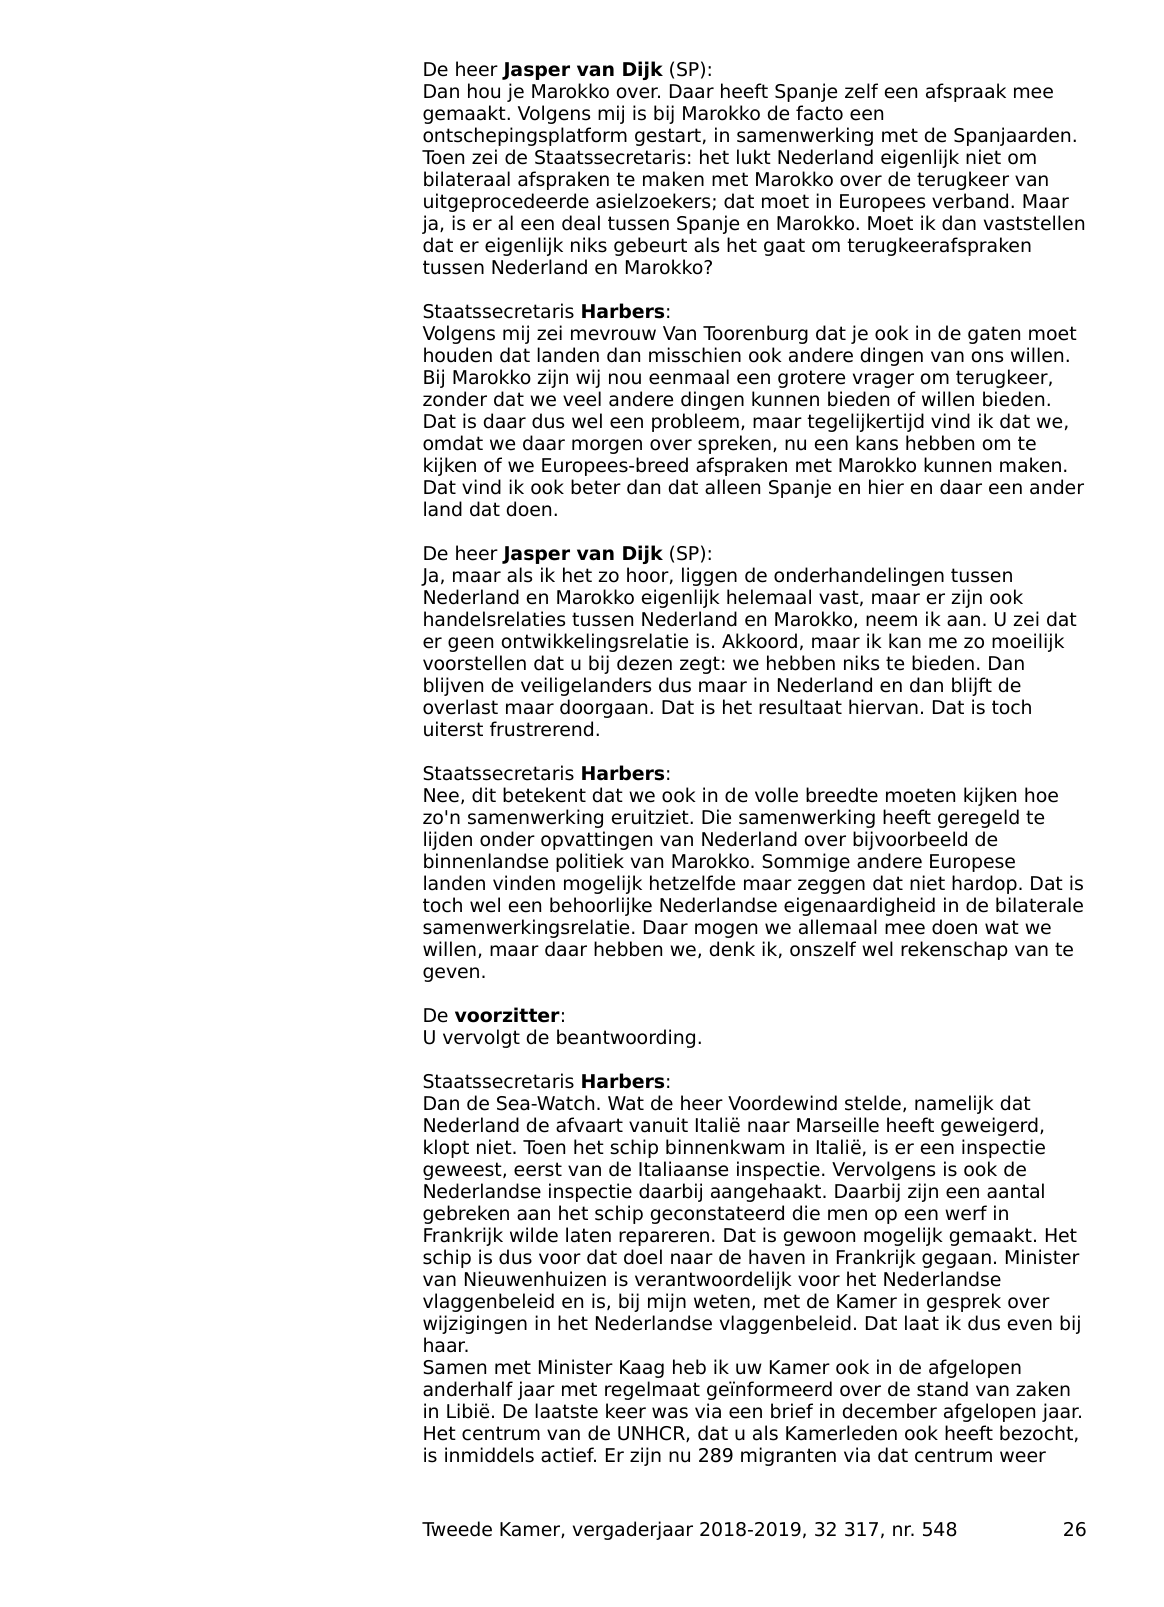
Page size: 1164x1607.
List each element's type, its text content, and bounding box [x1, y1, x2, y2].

text Staatssecretaris Harbers: [422, 1071, 1087, 1093]
text Dan hou je Marokko over. Daar heeft Spanje zelf een afspraak mee gemaakt. Volgens mij is bij Marokko de facto een ontschepingsplatform gestart, in samenwerking met de Spanjaarden. Toen zei de Staatssecretaris: het lukt Nederland eigenlijk niet om bilateraal afspraken te maken met Marokko over de terugkeer van uitgeprocedeerde asielzoekers; dat moet in Europees verband. Maar ja, is er al een deal tussen Spanje en Marokko. Moet ik dan vaststellen dat er eigenlijk niks gebeurt als het gaat om terugkeerafspraken tussen Nederland en Marokko? [422, 81, 1087, 279]
text Staatssecretaris Harbers: [422, 763, 1087, 785]
text Volgens mij zei mevrouw Van Toorenburg dat je ook in de gaten moet houden dat landen dan misschien ook andere dingen van ons willen. Bij Marokko zijn wij nou eenmaal een grotere vrager om terugkeer, zonder dat we veel andere dingen kunnen bieden of willen bieden. Dat is daar dus wel een probleem, maar tegelijkertijd vind ik dat we, omdat we daar morgen over spreken, nu een kans hebben om te kijken of we Europees-breed afspraken met Marokko kunnen maken. Dat vind ik ook beter dan dat alleen Spanje en hier en daar een ander land dat doen. [422, 323, 1087, 521]
text De heer Jasper van Dijk (SP): [422, 543, 1087, 565]
text U vervolgt de beantwoording. [422, 1027, 1087, 1049]
text De heer Jasper van Dijk (SP): [422, 59, 1087, 81]
text De voorzitter: [422, 1005, 1087, 1027]
text Ja, maar als ik het zo hoor, liggen de onderhandelingen tussen Nederland en Marokko eigenlijk helemaal vast, maar er zijn ook handelsrelaties tussen Nederland en Marokko, neem ik aan. U zei dat er geen ontwikkelingsrelatie is. Akkoord, maar ik kan me zo moeilijk voorstellen dat u bij dezen zegt: we hebben niks te bieden. Dan blijven de veiligelanders dus maar in Nederland en dan blijft de overlast maar doorgaan. Dat is het resultaat hiervan. Dat is toch uiterst frustrerend. [422, 565, 1087, 741]
text Staatssecretaris Harbers: [422, 301, 1087, 323]
text Nee, dit betekent dat we ook in de volle breedte moeten kijken hoe zo'n samenwerking eruitziet. Die samenwerking heeft geregeld te lijden onder opvattingen van Nederland over bijvoorbeeld de binnenlandse politiek van Marokko. Sommige andere Europese landen vinden mogelijk hetzelfde maar zeggen dat niet hardop. Dat is toch wel een behoorlijke Nederlandse eigenaardigheid in de bilaterale samenwerkingsrelatie. Daar mogen we allemaal mee doen wat we willen, maar daar hebben we, denk ik, onszelf wel rekenschap van te geven. [422, 785, 1087, 983]
text Dan de Sea-Watch. Wat de heer Voordewind stelde, namelijk dat Nederland de afvaart vanuit Italië naar Marseille heeft geweigerd, klopt niet. Toen het schip binnenkwam in Italië, is er een inspectie geweest, eerst van de Italiaanse inspectie. Vervolgens is ook de Nederlandse inspectie daarbij aangehaakt. Daarbij zijn een aantal gebreken aan het schip geconstateerd die men op een werf in Frankrijk wilde laten repareren. Dat is gewoon mogelijk gemaakt. Het schip is dus voor dat doel naar de haven in Frankrijk gegaan. Minister van Nieuwenhuizen is verantwoordelijk voor het Nederlandse vlaggenbeleid en is, bij mijn weten, met de Kamer in gesprek over wijzigingen in het Nederlandse vlaggenbeleid. Dat laat ik dus even bij haar. [422, 1093, 1087, 1357]
text Samen met Minister Kaag heb ik uw Kamer ook in de afgelopen anderhalf jaar met regelmaat geïnformeerd over de stand van zaken in Libië. De laatste keer was via een brief in december afgelopen jaar. Het centrum van de UNHCR, dat u als Kamerleden ook heeft bezocht, is inmiddels actief. Er zijn nu 289 migranten via dat centrum weer [422, 1357, 1087, 1467]
